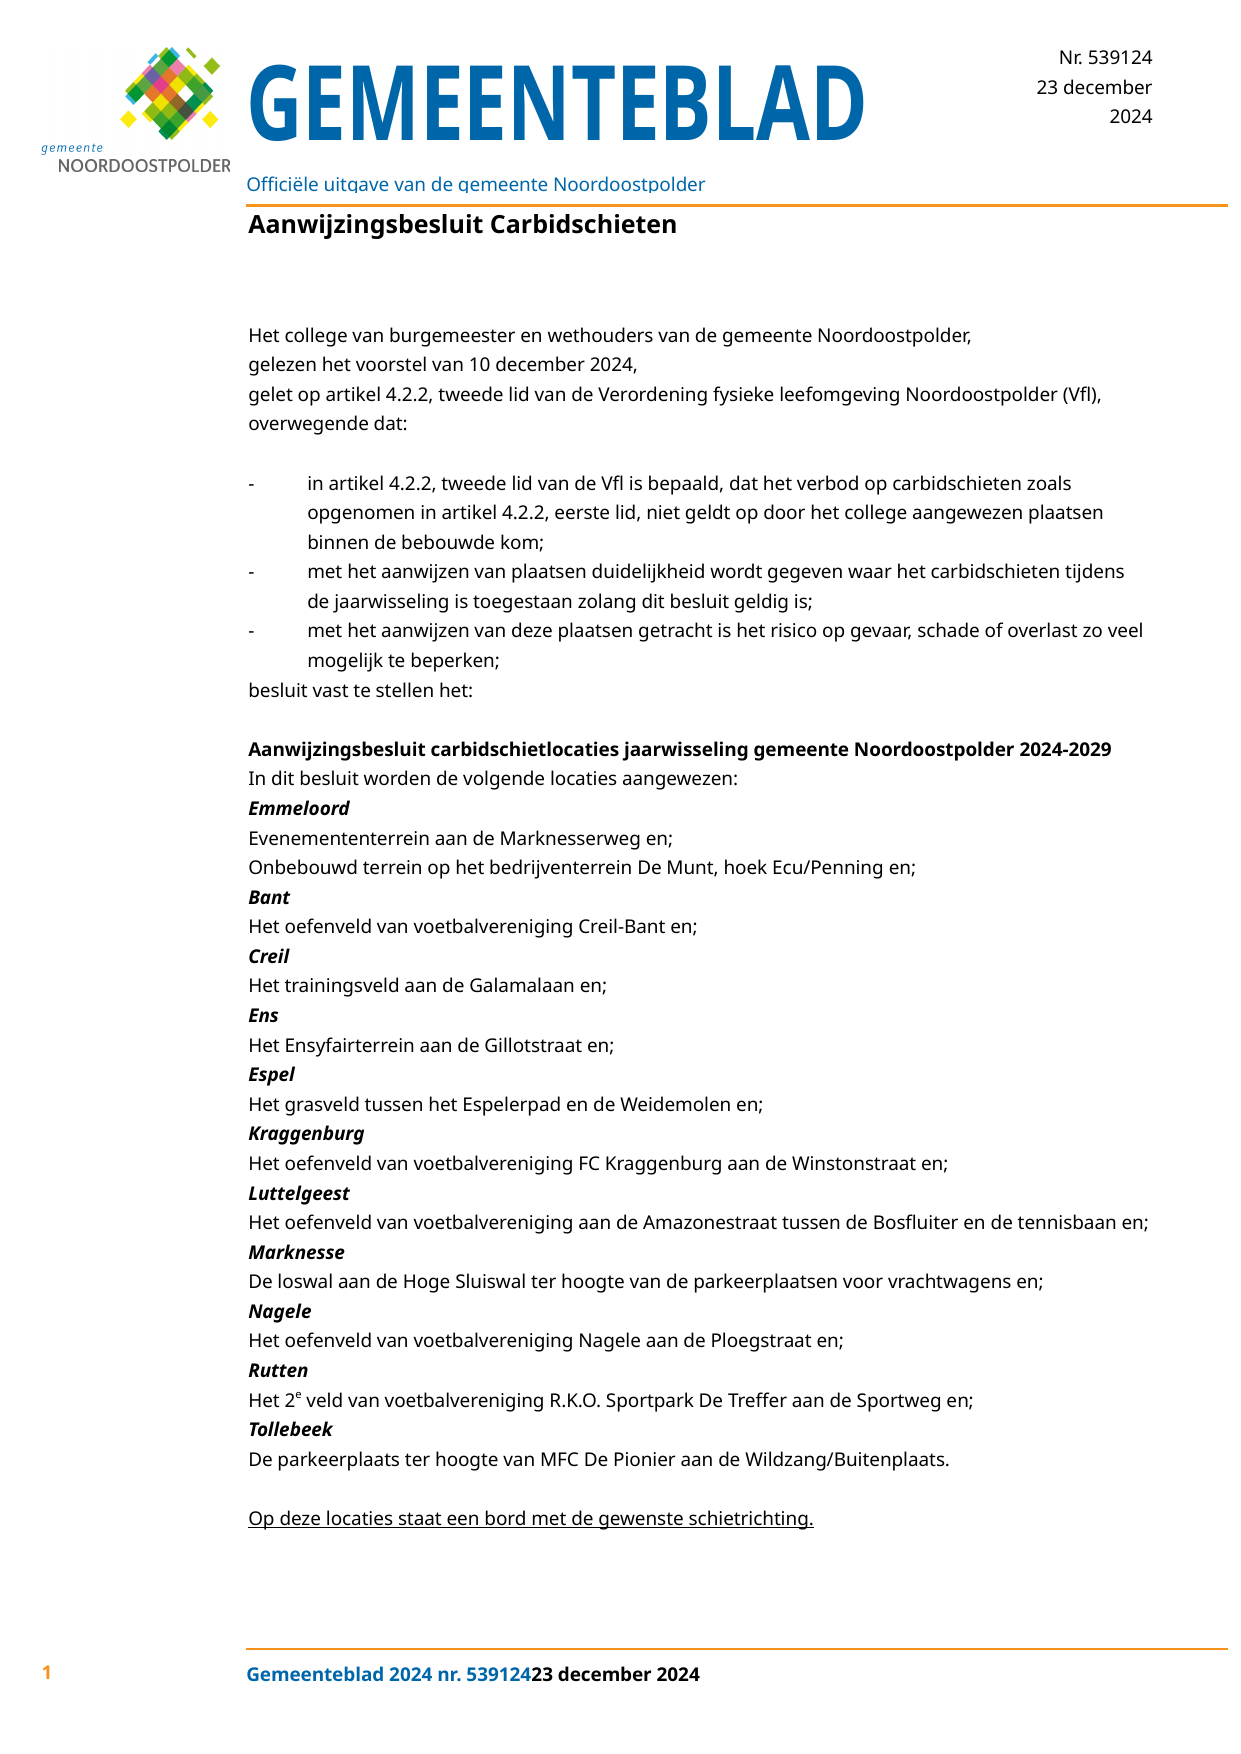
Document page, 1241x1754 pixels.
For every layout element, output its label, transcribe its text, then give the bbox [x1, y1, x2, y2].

text Het trainingsveld aan de Galamalaan en; [248, 973, 1152, 998]
list in artikel 4.2.2, tweede lid van de Vfl is bepaald, dat het verbod op carbidschieten zoals opgenomen in artikel 4.2.2, eerste lid, niet geldt op door het college aangewezen plaatsen binnen de bebouwde kom; [248, 470, 1152, 554]
text Rutten [248, 1357, 1152, 1383]
text Bant [248, 884, 1152, 909]
text Aanwijzingsbesluit Carbidschieten [248, 207, 1152, 241]
text De parkeerplaats ter hoogte van MFC De Pionier aan de Wildzang/Buitenplaats. [248, 1446, 1152, 1472]
text Emmeloord [248, 795, 1152, 821]
text Onbebouwd terrein op het bedrijventerrein De Munt, hoek Ecu/Penning en; [248, 854, 1152, 880]
text Het Ensyfairterrein aan de Gillotstraat en; [248, 1032, 1152, 1057]
text Het oefenveld van voetbalvereniging Nagele aan de Ploegstraat en; [248, 1328, 1152, 1353]
list met het aanwijzen van plaatsen duidelijkheid wordt gegeven waar het carbidschieten tijdens de jaarwisseling is toegestaan zolang dit besluit geldig is; [248, 558, 1152, 614]
text De loswal aan de Hoge Sluiswal ter hoogte van de parkeerplaatsen voor vrachtwagens en; [248, 1268, 1152, 1294]
text Het oefenveld van voetbalvereniging Creil-Bant en; [248, 913, 1152, 939]
text besluit vast te stellen het: [248, 677, 1152, 702]
text Espel [248, 1061, 1152, 1087]
text Het oefenveld van voetbalvereniging FC Kraggenburg aan de Winstonstraat en; [248, 1150, 1152, 1176]
text Creil [248, 943, 1152, 969]
text Luttelgeest [248, 1180, 1152, 1205]
text Aanwijzingsbesluit carbidschietlocaties jaarwisseling gemeente Noordoostpolder 2024-2029 [248, 736, 1152, 762]
text Het 2e veld van voetbalvereniging R.K.O. Sportpark De Treffer aan de Sportweg en; [248, 1387, 1152, 1412]
text gelezen het voorstel van 10 december 2024, [248, 351, 1152, 377]
text Tollebeek [248, 1416, 1152, 1442]
picture [41, 47, 231, 172]
text overwegende dat: [248, 411, 1152, 436]
text Het oefenveld van voetbalvereniging aan de Amazonestraat tussen de Bosfluiter en de tennisbaan en; [248, 1209, 1152, 1235]
text Ens [248, 1002, 1152, 1028]
text Evenemententerrein aan de Marknesserweg en; [248, 825, 1152, 850]
text Marknesse [248, 1239, 1152, 1264]
text Nagele [248, 1298, 1152, 1324]
text Kraggenburg [248, 1121, 1152, 1146]
text Het college van burgemeester en wethouders van de gemeente Noordoostpolder, [248, 322, 1152, 347]
text In dit besluit worden de volgende locaties aangewezen: [248, 766, 1152, 791]
text gelet op artikel 4.2.2, tweede lid van de Verordening fysieke leefomgeving Noordoostpolder (Vfl), [248, 381, 1152, 407]
text Op deze locaties staat een bord met de gewenste schietrichting. [248, 1505, 1152, 1531]
list met het aanwijzen van deze plaatsen getracht is het risico op gevaar, schade of overlast zo veel mogelijk te beperken; [248, 618, 1152, 673]
text Het grasveld tussen het Espelerpad en de Weidemolen en; [248, 1091, 1152, 1117]
